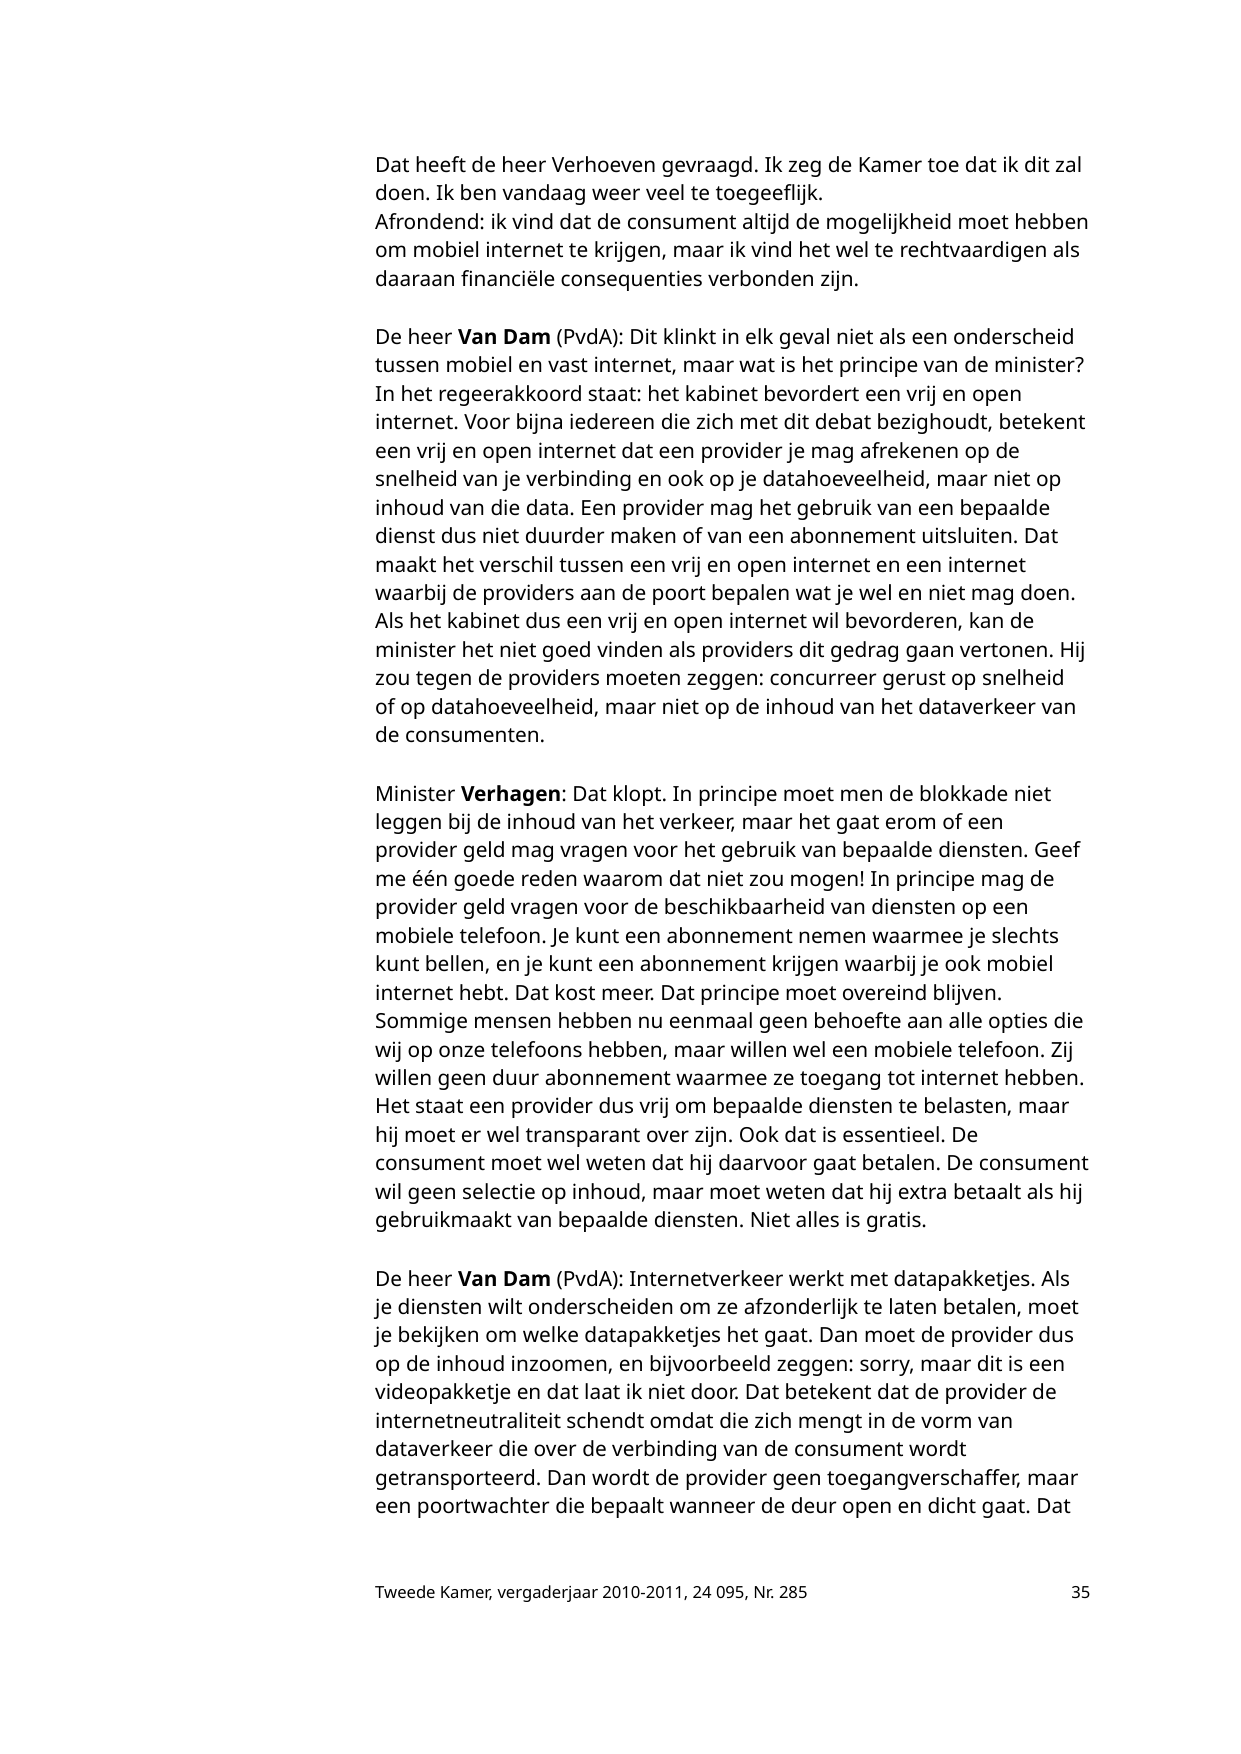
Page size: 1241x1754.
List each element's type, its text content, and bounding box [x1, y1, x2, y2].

text De heer Van Dam (PvdA): Dit klinkt in elk geval niet als een onderscheid tussen mobiel en vast internet, maar wat is het principe van de minister? In het regeerakkoord staat: het kabinet bevordert een vrij en open internet. Voor bijna iedereen die zich met dit debat bezighoudt, betekent een vrij en open internet dat een provider je mag afrekenen op de snelheid van je verbinding en ook op je datahoeveelheid, maar niet op inhoud van die data. Een provider mag het gebruik van een bepaalde dienst dus niet duurder maken of van een abonnement uitsluiten. Dat maakt het verschil tussen een vrij en open internet en een internet waarbij de providers aan de poort bepalen wat je wel en niet mag doen. Als het kabinet dus een vrij en open internet wil bevorderen, kan de minister het niet goed vinden als providers dit gedrag gaan vertonen. Hij zou tegen de providers moeten zeggen: concurreer gerust op snelheid of op datahoeveelheid, maar niet op de inhoud van het dataverkeer van de consumenten. [375, 322, 1090, 749]
text Minister Verhagen: Dat klopt. In principe moet men de blokkade niet leggen bij de inhoud van het verkeer, maar het gaat erom of een provider geld mag vragen voor het gebruik van bepaalde diensten. Geef me één goede reden waarom dat niet zou mogen! In principe mag de provider geld vragen voor de beschikbaarheid van diensten op een mobiele telefoon. Je kunt een abonnement nemen waarmee je slechts kunt bellen, en je kunt een abonnement krijgen waarbij je ook mobiel internet hebt. Dat kost meer. Dat principe moet overeind blijven. Sommige mensen hebben nu eenmaal geen behoefte aan alle opties die wij op onze telefoons hebben, maar willen wel een mobiele telefoon. Zij willen geen duur abonnement waarmee ze toegang tot internet hebben. Het staat een provider dus vrij om bepaalde diensten te belasten, maar hij moet er wel transparant over zijn. Ook dat is essentieel. De consument moet wel weten dat hij daarvoor gaat betalen. De consument wil geen selectie op inhoud, maar moet weten dat hij extra betaalt als hij gebruikmaakt van bepaalde diensten. Niet alles is gratis. [375, 779, 1090, 1234]
text De heer Van Dam (PvdA): Internetverkeer werkt met datapakketjes. Als je diensten wilt onderscheiden om ze afzonderlijk te laten betalen, moet je bekijken om welke datapakketjes het gaat. Dan moet de provider dus op de inhoud inzoomen, en bijvoorbeeld zeggen: sorry, maar dit is een videopakketje en dat laat ik niet door. Dat betekent dat de provider de internetneutraliteit schendt omdat die zich mengt in de vorm van dataverkeer die over de verbinding van de consument wordt getransporteerd. Dan wordt de provider geen toegangverschaffer, maar een poortwachter die bepaalt wanneer de deur open en dicht gaat. Dat [375, 1264, 1090, 1520]
text Dat heeft de heer Verhoeven gevraagd. Ik zeg de Kamer toe dat ik dit zal doen. Ik ben vandaag weer veel te toegeeflijk. [375, 150, 1090, 207]
text Afrondend: ik vind dat de consument altijd de mogelijkheid moet hebben om mobiel internet te krijgen, maar ik vind het wel te rechtvaardigen als daaraan financiële consequenties verbonden zijn. [375, 207, 1090, 292]
